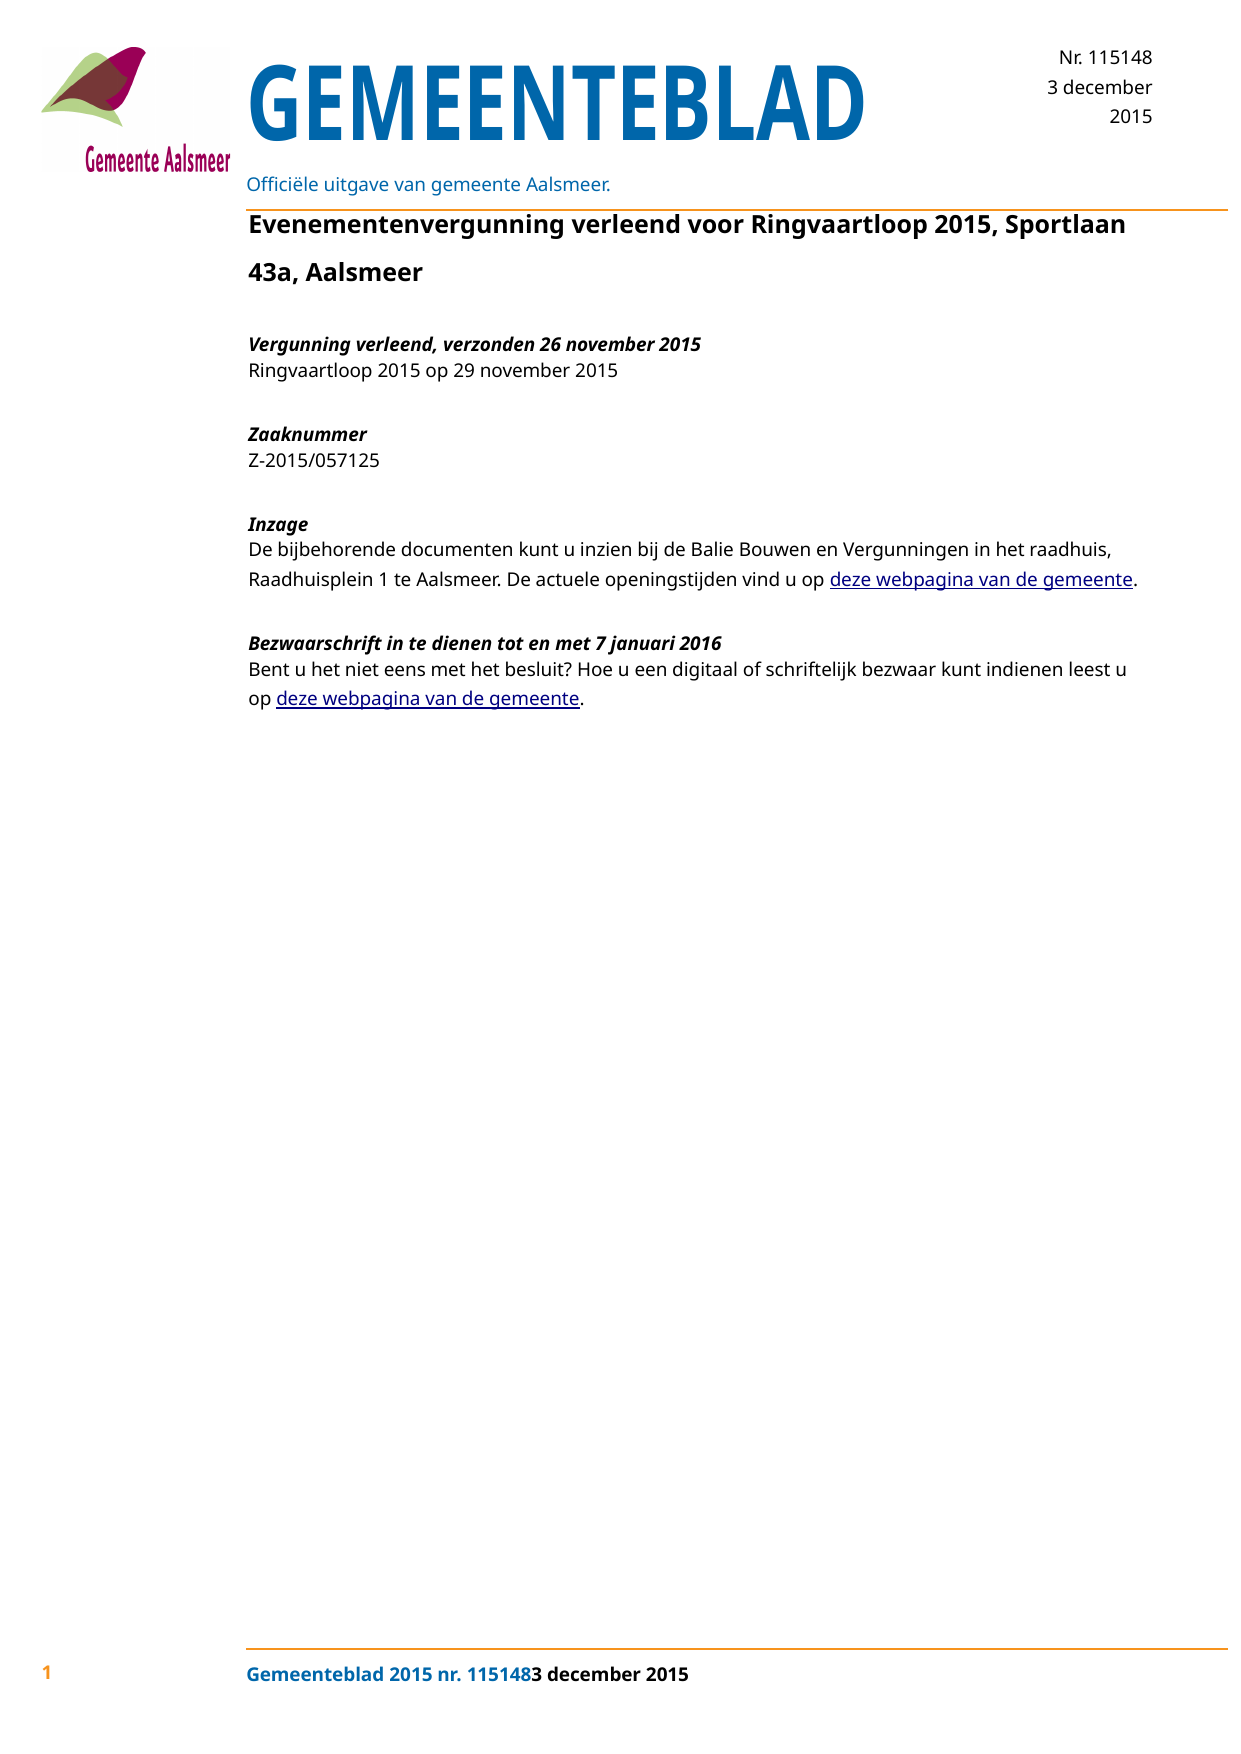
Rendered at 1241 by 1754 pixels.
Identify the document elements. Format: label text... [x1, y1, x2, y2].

text Ringvaartloop 2015 op 29 november 2015 [248, 357, 1152, 383]
picture [41, 47, 231, 172]
text Evenementenvergunning verleend voor Ringvaartloop 2015, Sportlaan 43a, Aalsmeer [248, 211, 1152, 288]
text Bent u het niet eens met het besluit? Hoe u een digitaal of schriftelijk bezwaar kunt indienen leest u op deze webpagina van de gemeente. [248, 656, 1152, 711]
text Vergunning verleend, verzonden 26 november 2015 [248, 331, 1152, 357]
text Bezwaarschrift in te dienen tot en met 7 januari 2016 [248, 630, 1152, 656]
text Z-2015/057125 [248, 447, 1152, 473]
text Zaaknummer [248, 421, 1152, 447]
text De bijbehorende documenten kunt u inzien bij de Balie Bouwen en Vergunningen in het raadhuis, Raadhuisplein 1 te Aalsmeer. De actuele openingstijden vind u op deze webpagina van de gemeente. [248, 537, 1152, 592]
text Inzage [248, 511, 1152, 537]
